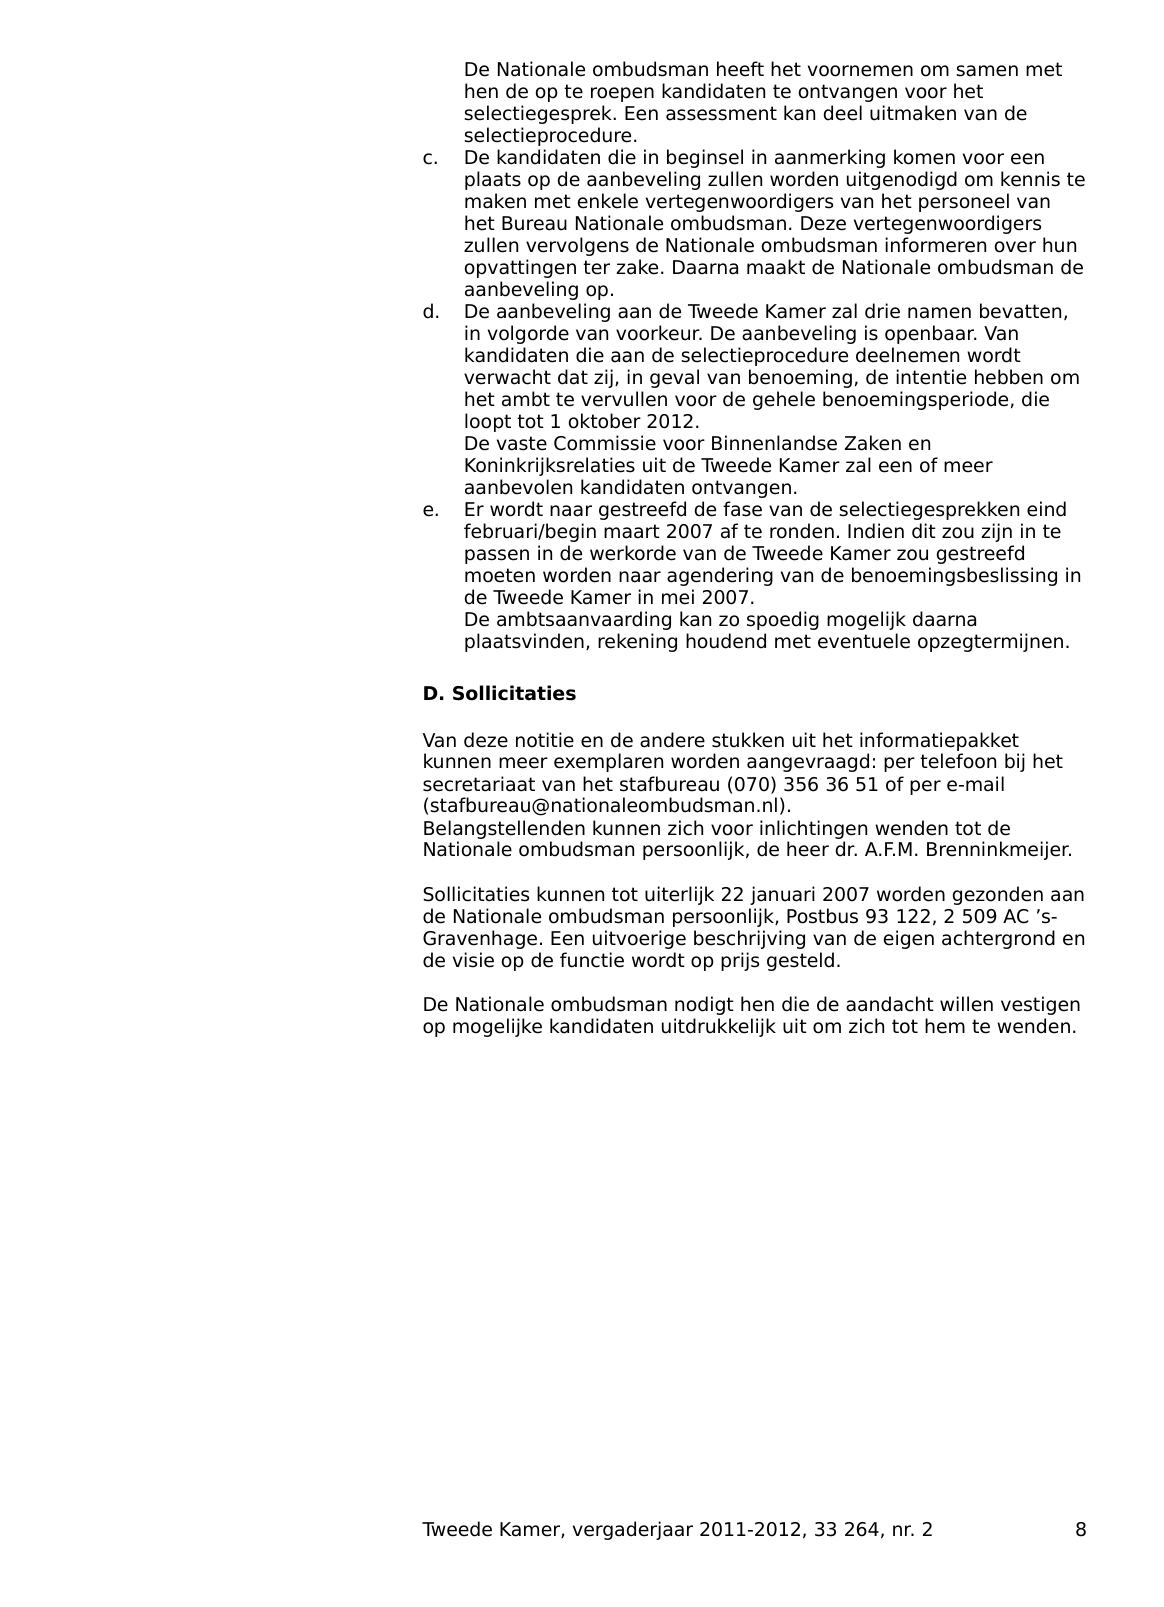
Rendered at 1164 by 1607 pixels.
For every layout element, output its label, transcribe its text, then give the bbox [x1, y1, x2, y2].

text Belangstellenden kunnen zich voor inlichtingen wenden tot de Nationale ombudsman persoonlijk, de heer dr. A.F.M. Brenninkmeijer. [422, 817, 1087, 861]
text c. De kandidaten die in beginsel in aanmerking komen voor een plaats op de aanbeveling zullen worden uitgenodigd om kennis te maken met enkele vertegenwoordigers van het personeel van het Bureau Nationale ombudsman. Deze vertegenwoordigers zullen vervolgens de Nationale ombudsman informeren over hun opvattingen ter zake. Daarna maakt de Nationale ombudsman de aanbeveling op. [422, 147, 1087, 301]
text d. De aanbeveling aan de Tweede Kamer zal drie namen bevatten, in volgorde van voorkeur. De aanbeveling is openbaar. Van kandidaten die aan de selectieprocedure deelnemen wordt verwacht dat zij, in geval van benoeming, de intentie hebben om het ambt te vervullen voor de gehele benoemingsperiode, die loopt tot 1 oktober 2012. [422, 301, 1087, 433]
text De Nationale ombudsman heeft het voornemen om samen met hen de op te roepen kandidaten te ontvangen voor het selectiegesprek. Een assessment kan deel uitmaken van de selectieprocedure. [464, 59, 1087, 147]
text e. Er wordt naar gestreefd de fase van de selectiegesprekken eind februari/begin maart 2007 af te ronden. Indien dit zou zijn in te passen in de werkorde van de Tweede Kamer zou gestreefd moeten worden naar agendering van de benoemingsbeslissing in de Tweede Kamer in mei 2007. [422, 499, 1087, 608]
text De vaste Commissie voor Binnenlandse Zaken en Koninkrijksrelaties uit de Tweede Kamer zal een of meer aanbevolen kandidaten ontvangen. [464, 433, 1087, 499]
text De ambtsaanvaarding kan zo spoedig mogelijk daarna plaatsvinden, rekening houdend met eventuele opzegtermijnen. [464, 608, 1087, 652]
subtitle D. Sollicitaties [422, 682, 1087, 704]
text Van deze notitie en de andere stukken uit het informatiepakket kunnen meer exemplaren worden aangevraagd: per telefoon bij het secretariaat van het stafbureau (070) 356 36 51 of per e-mail (stafbureau@nationaleombudsman.nl). [422, 729, 1087, 817]
text De Nationale ombudsman nodigt hen die de aandacht willen vestigen op mogelijke kandidaten uitdrukkelijk uit om zich tot hem te wenden. [422, 994, 1087, 1038]
text Sollicitaties kunnen tot uiterlijk 22 januari 2007 worden gezonden aan de Nationale ombudsman persoonlijk, Postbus 93 122, 2 509 AC ’s-Gravenhage. Een uitvoerige beschrijving van de eigen achtergrond en de visie op de functie wordt op prijs gesteld. [422, 883, 1087, 971]
